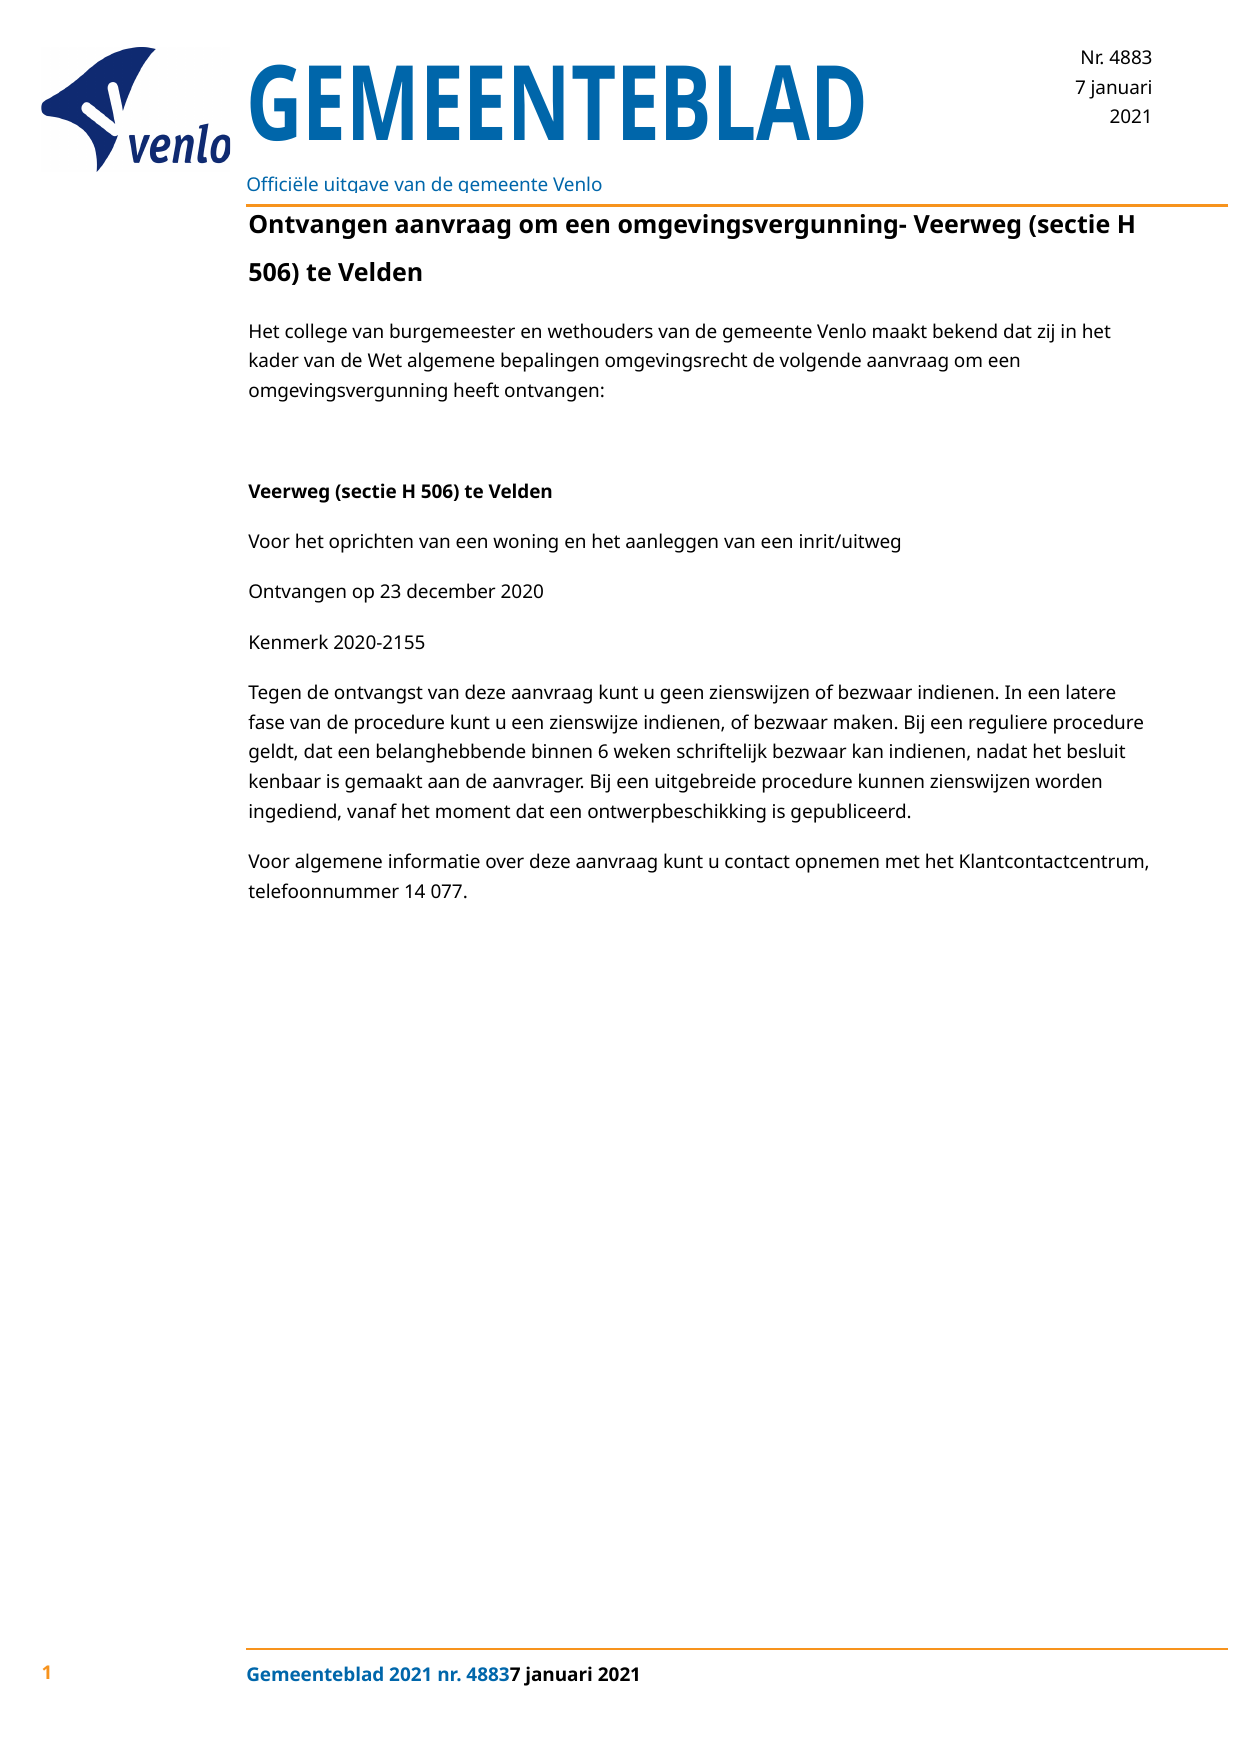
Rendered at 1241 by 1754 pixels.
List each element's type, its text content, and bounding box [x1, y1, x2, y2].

text Veerweg (sectie H 506) te Velden [248, 478, 1152, 504]
picture [41, 47, 231, 172]
text Kenmerk 2020-2155 [248, 629, 1152, 655]
text Ontvangen op 23 december 2020 [248, 579, 1152, 604]
text Voor algemene informatie over deze aanvraag kunt u contact opnemen met het Klantcontactcentrum, telefoonnummer 14 077. [248, 848, 1152, 904]
text Voor het oprichten van een woning en het aanleggen van een inrit/uitweg [248, 528, 1152, 554]
text Het college van burgemeester en wethouders van de gemeente Venlo maakt bekend dat zij in het kader van de Wet algemene bepalingen omgevingsrecht de volgende aanvraag om een omgevingsvergunning heeft ontvangen: [248, 318, 1152, 403]
text Tegen de ontvangst van deze aanvraag kunt u geen zienswijzen of bezwaar indienen. In een latere fase van de procedure kunt u een zienswijze indienen, of bezwaar maken. Bij een reguliere procedure geldt, dat een belanghebbende binnen 6 weken schriftelijk bezwaar kan indienen, nadat het besluit kenbaar is gemaakt aan de aanvrager. Bij een uitgebreide procedure kunnen zienswijzen worden ingediend, vanaf het moment dat een ontwerpbeschikking is gepubliceerd. [248, 679, 1152, 824]
text Ontvangen aanvraag om een omgevingsvergunning- Veerweg (sectie H 506) te Velden [248, 207, 1152, 288]
